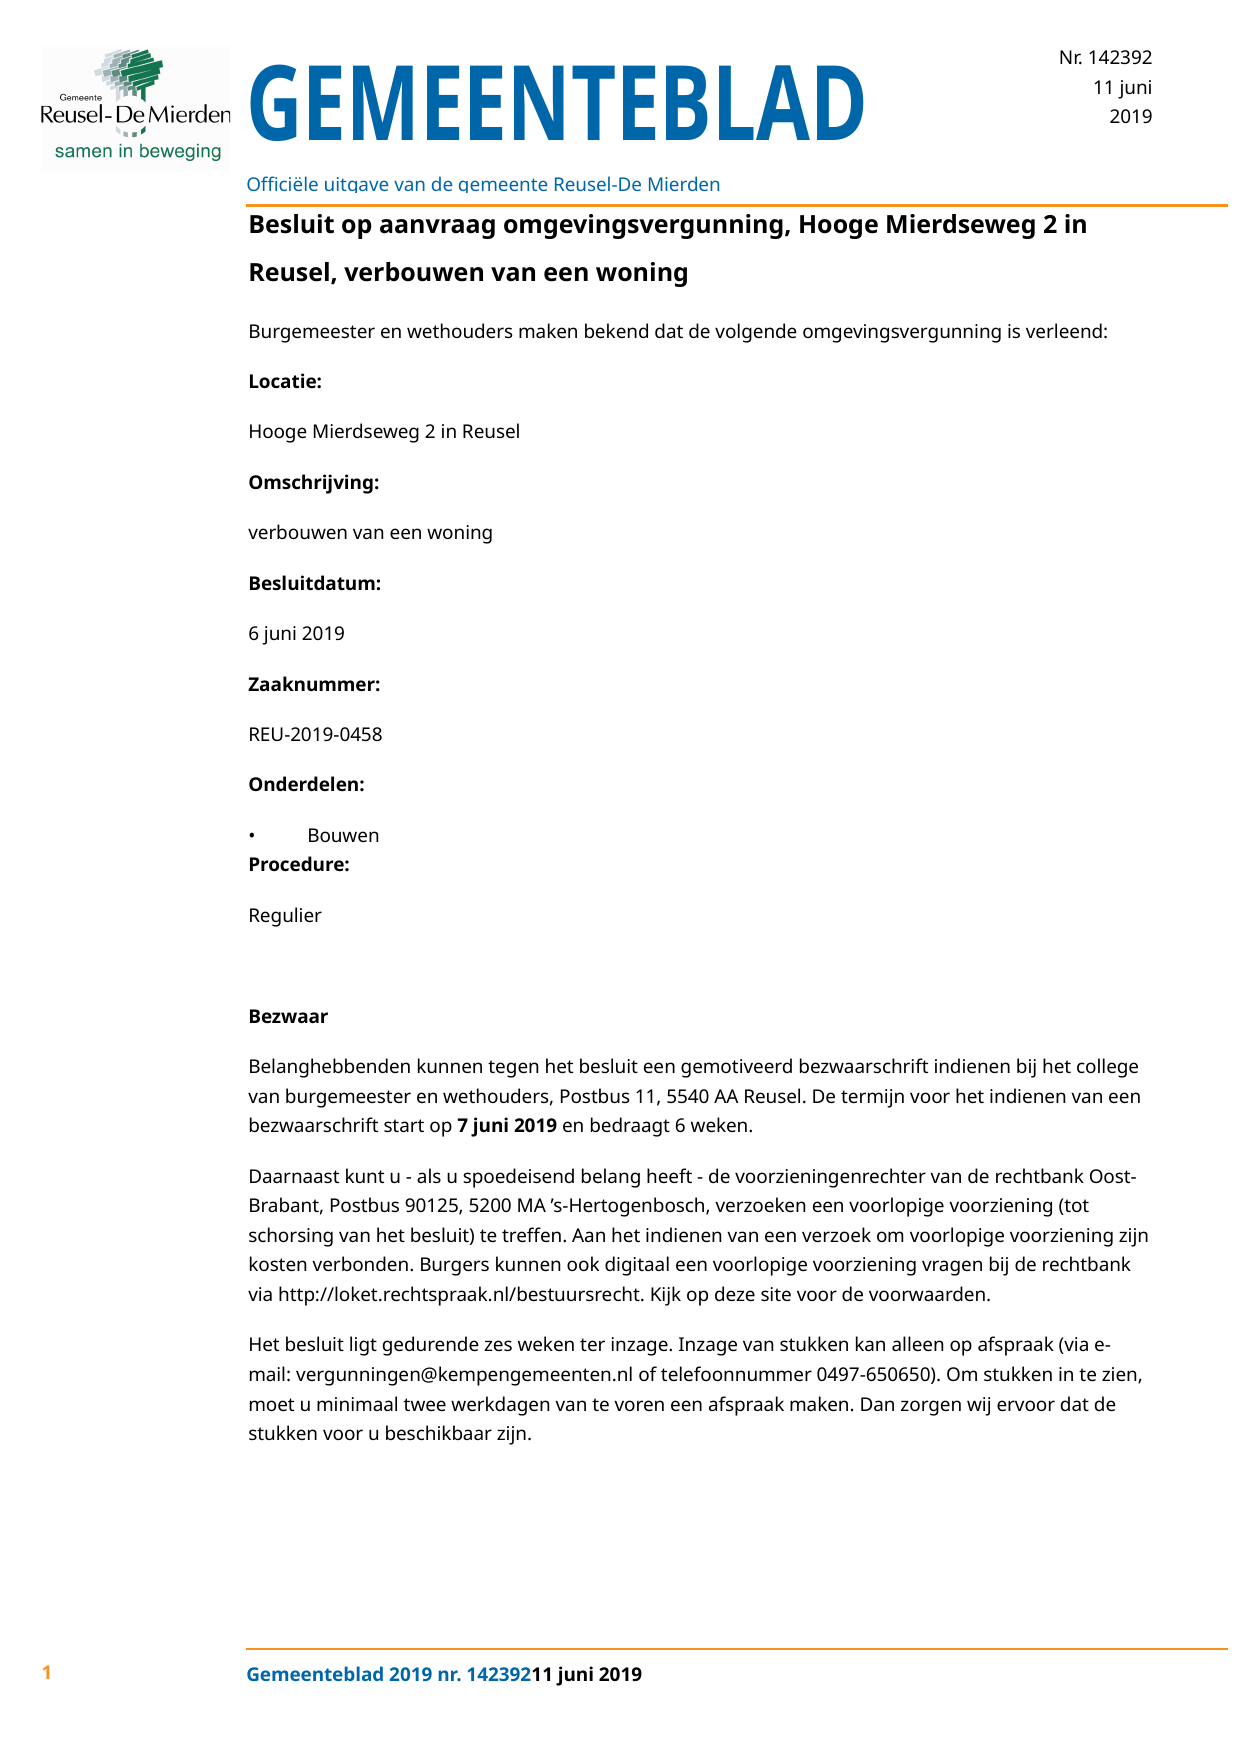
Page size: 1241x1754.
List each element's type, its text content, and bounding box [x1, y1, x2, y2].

text Burgemeester en wethouders maken bekend dat de volgende omgevingsvergunning is verleend: [248, 318, 1152, 344]
text Besluit op aanvraag omgevingsvergunning, Hooge Mierdseweg 2 in Reusel, verbouwen van een woning [248, 207, 1152, 288]
text 6 juni 2019 [248, 620, 1152, 646]
text Belanghebbenden kunnen tegen het besluit een gemotiveerd bezwaarschrift indienen bij het college van burgemeester en wethouders, Postbus 11, 5540 AA Reusel. De termijn voor het indienen van een bezwaarschrift start op 7 juni 2019 en bedraagt 6 weken. [248, 1053, 1152, 1138]
text Onderdelen: [248, 772, 1152, 797]
text Omschrijving: [248, 469, 1152, 495]
text Zaaknummer: [248, 671, 1152, 697]
text verbouwen van een woning [248, 519, 1152, 545]
text Procedure: [248, 852, 1152, 877]
text Locatie: [248, 368, 1152, 394]
text Het besluit ligt gedurende zes weken ter inzage. Inzage van stukken kan alleen op afspraak (via e-mail: vergunningen@kempengemeenten.nl of telefoonnummer 0497-650650). Om stukken in te zien, moet u minimaal twee werkdagen van te voren een afspraak maken. Dan zorgen wij ervoor dat de stukken voor u beschikbaar zijn. [248, 1332, 1152, 1446]
text Regulier [248, 902, 1152, 928]
text Bezwaar [248, 1003, 1152, 1029]
list Bouwen [248, 822, 1152, 848]
text Besluitdatum: [248, 570, 1152, 596]
picture [41, 47, 231, 172]
text REU-2019-0458 [248, 721, 1152, 747]
text Hooge Mierdseweg 2 in Reusel [248, 419, 1152, 444]
text Daarnaast kunt u - als u spoedeisend belang heeft - de voorzieningenrechter van de rechtbank Oost-Brabant, Postbus 90125, 5200 MA ’s-Hertogenbosch, verzoeken een voorlopige voorziening (tot schorsing van het besluit) te treffen. Aan het indienen van een verzoek om voorlopige voorziening zijn kosten verbonden. Burgers kunnen ook digitaal een voorlopige voorziening vragen bij de rechtbank via http://loket.rechtspraak.nl/bestuursrecht. Kijk op deze site voor de voorwaarden. [248, 1163, 1152, 1307]
